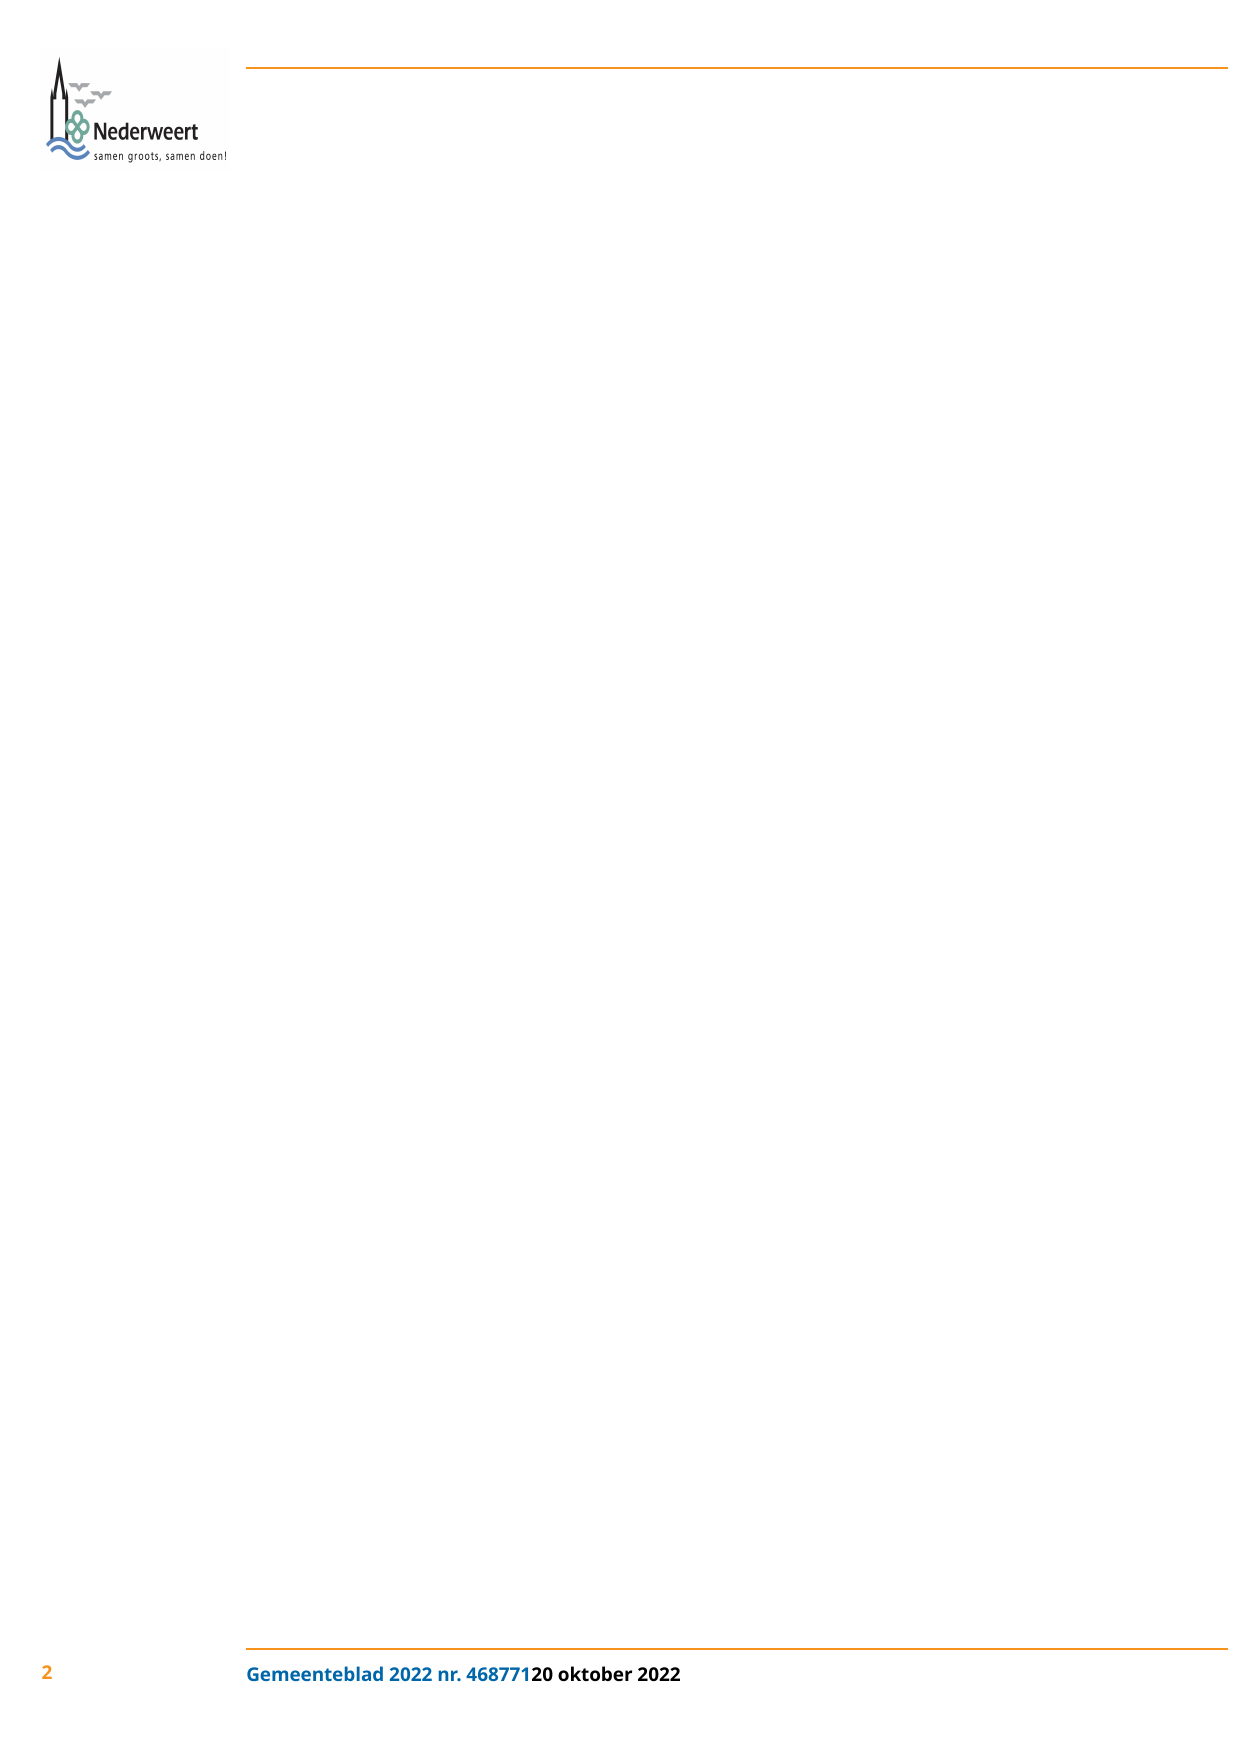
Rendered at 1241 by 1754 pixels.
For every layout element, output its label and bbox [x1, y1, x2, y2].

picture [41, 47, 231, 172]
